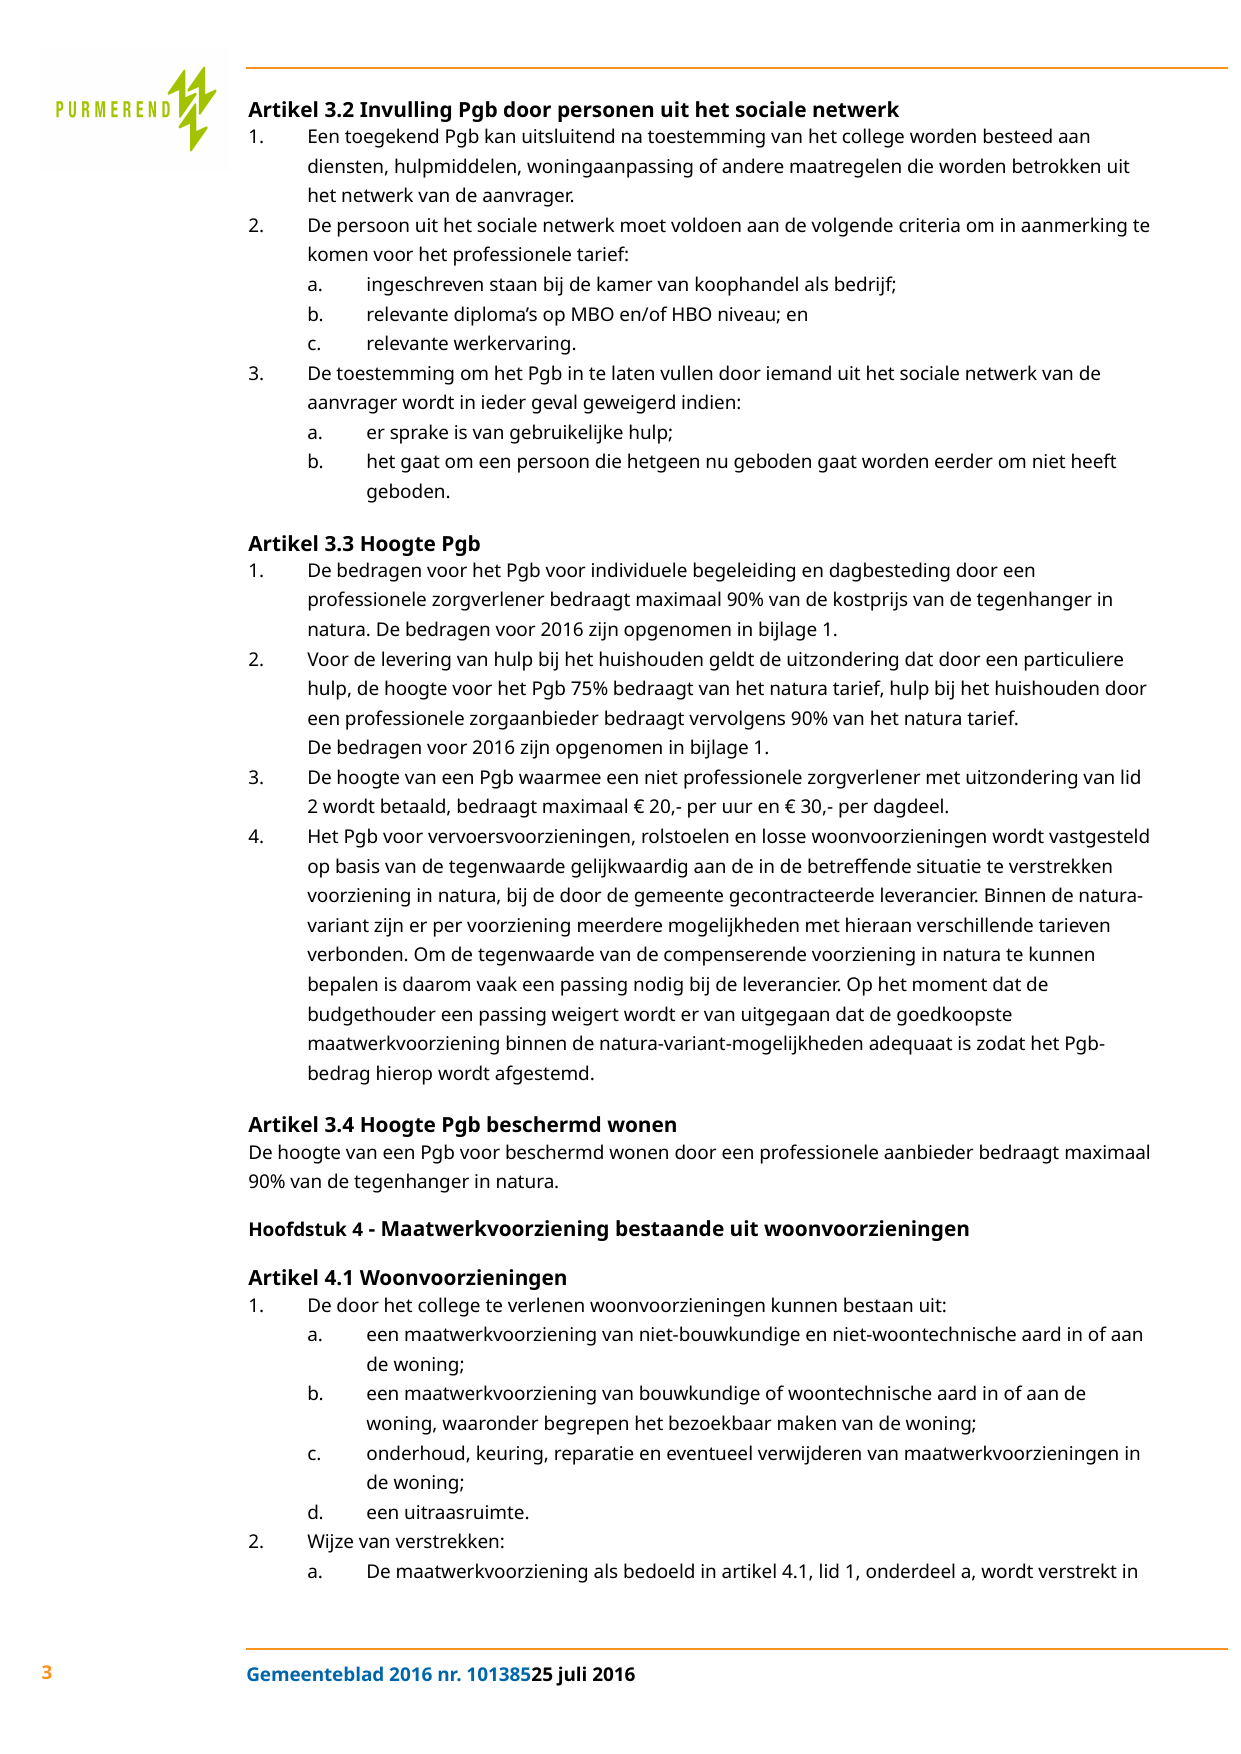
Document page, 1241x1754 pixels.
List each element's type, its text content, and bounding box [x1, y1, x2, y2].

list onderhoud, keuring, reparatie en eventueel verwijderen van maatwerkvoorzieningen in de woning; [307, 1440, 1152, 1495]
text Artikel 3.3 Hoogte Pgb [248, 529, 1152, 557]
list een maatwerkvoorziening van bouwkundige of woontechnische aard in of aan de woning, waaronder begrepen het bezoekbaar maken van de woning; [307, 1381, 1152, 1436]
list Het Pgb voor vervoersvoorzieningen, rolstoelen en losse woonvoorzieningen wordt vastgesteld op basis van de tegenwaarde gelijkwaardig aan de in de betreffende situatie te verstrekken voorziening in natura, bij de door de gemeente gecontracteerde leverancier. Binnen de natura-variant zijn er per voorziening meerdere mogelijkheden met hieraan verschillende tarieven verbonden. Om de tegenwaarde van de compenserende voorziening in natura te kunnen bepalen is daarom vaak een passing nodig bij de leverancier. Op het moment dat de budgethouder een passing weigert wordt er van uitgegaan dat de goedkoopste maatwerkvoorziening binnen de natura-variant-mogelijkheden adequaat is zodat het Pgb-bedrag hierop wordt afgestemd. [248, 823, 1152, 1086]
picture [41, 47, 231, 172]
list De persoon uit het sociale netwerk moet voldoen aan de volgende criteria om in aanmerking te komen voor het professionele tarief: [248, 212, 1152, 267]
list er sprake is van gebruikelijke hulp; [307, 419, 1152, 445]
text Hoofdstuk 4 - Maatwerkvoorziening bestaande uit woonvoorzieningen [248, 1214, 1152, 1242]
text Artikel 4.1 Woonvoorzieningen [248, 1263, 1152, 1292]
list De bedragen voor het Pgb voor individuele begeleiding en dagbesteding door een professionele zorgverlener bedraagt maximaal 90% van de kostprijs van de tegenhanger in natura. De bedragen voor 2016 zijn opgenomen in bijlage 1. [248, 557, 1152, 642]
text De hoogte van een Pgb voor beschermd wonen door een professionele aanbieder bedraagt maximaal 90% van de tegenhanger in natura. [248, 1139, 1152, 1194]
list het gaat om een persoon die hetgeen nu geboden gaat worden eerder om niet heeft geboden. [307, 449, 1152, 504]
text Artikel 3.2 Invulling Pgb door personen uit het sociale netwerk [248, 95, 1152, 123]
list De hoogte van een Pgb waarmee een niet professionele zorgverlener met uitzondering van lid 2 wordt betaald, bedraagt maximaal € 20,- per uur en € 30,- per dagdeel. [248, 764, 1152, 819]
list De maatwerkvoorziening als bedoeld in artikel 4.1, lid 1, onderdeel a, wordt verstrekt in [307, 1558, 1152, 1584]
list Een toegekend Pgb kan uitsluitend na toestemming van het college worden besteed aan diensten, hulpmiddelen, woningaanpassing of andere maatregelen die worden betrokken uit het netwerk van de aanvrager. [248, 123, 1152, 208]
list De toestemming om het Pgb in te laten vullen door iemand uit het sociale netwerk van de aanvrager wordt in ieder geval geweigerd indien: [248, 360, 1152, 415]
list De bedragen voor 2016 zijn opgenomen in bijlage 1. [248, 734, 1152, 760]
list Voor de levering van hulp bij het huishouden geldt de uitzondering dat door een particuliere hulp, de hoogte voor het Pgb 75% bedraagt van het natura tarief, hulp bij het huishouden door een professionele zorgaanbieder bedraagt vervolgens 90% van het natura tarief. [248, 646, 1152, 731]
text Artikel 3.4 Hoogte Pgb beschermd wonen [248, 1110, 1152, 1139]
list Wijze van verstrekken: [248, 1528, 1152, 1554]
list een maatwerkvoorziening van niet-bouwkundige en niet-woontechnische aard in of aan de woning; [307, 1321, 1152, 1377]
list ingeschreven staan bij de kamer van koophandel als bedrijf; [307, 271, 1152, 297]
list De door het college te verlenen woonvoorzieningen kunnen bestaan uit: [248, 1292, 1152, 1317]
list relevante werkervaring. [307, 330, 1152, 356]
list relevante diploma’s op MBO en/of HBO niveau; en [307, 301, 1152, 326]
list een uitraasruimte. [307, 1499, 1152, 1524]
